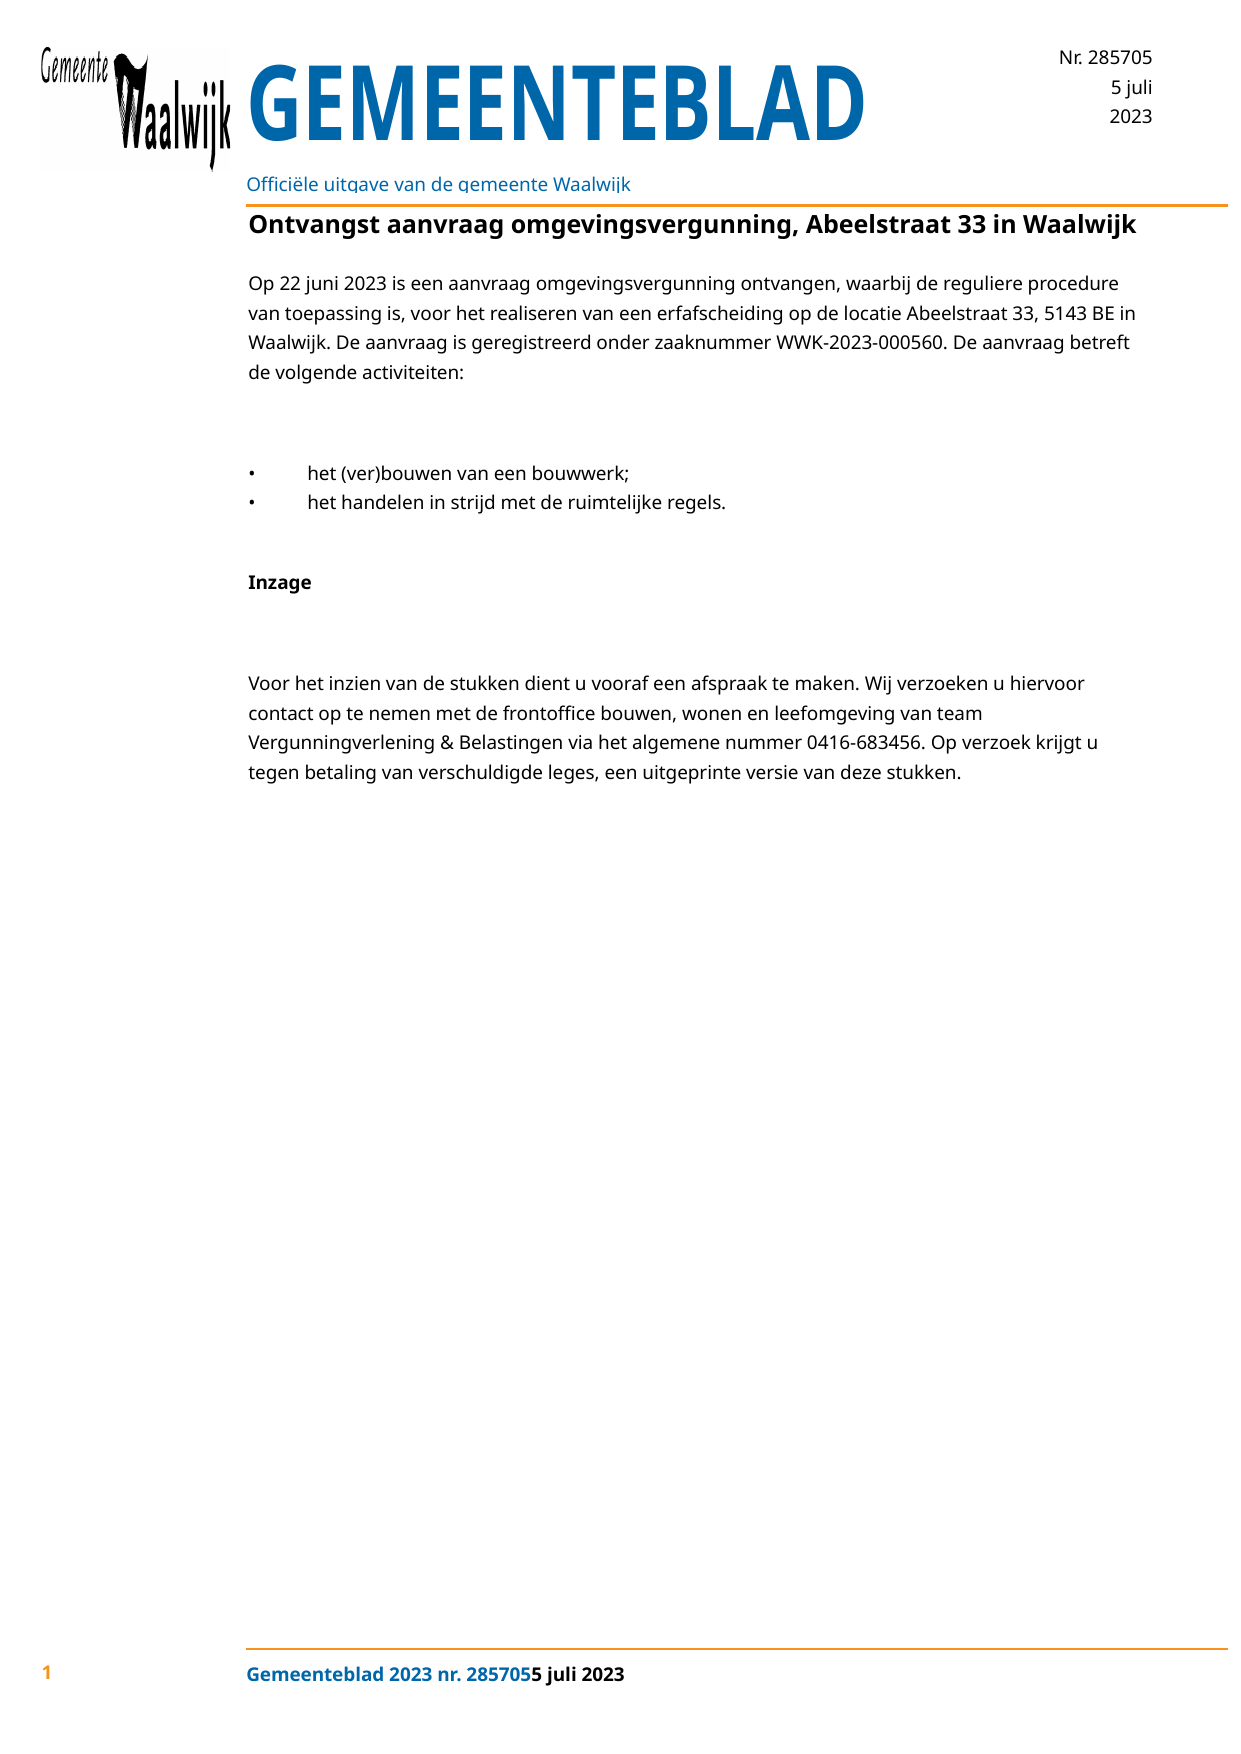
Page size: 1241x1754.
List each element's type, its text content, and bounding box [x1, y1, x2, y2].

list het handelen in strijd met de ruimtelijke regels. [248, 489, 1152, 515]
text Voor het inzien van de stukken dient u vooraf een afspraak te maken. Wij verzoeken u hiervoor contact op te nemen met de frontoffice bouwen, wonen en leefomgeving van team Vergunningverlening & Belastingen via het algemene nummer 0416-683456. Op verzoek krijgt u tegen betaling van verschuldigde leges, een uitgeprinte versie van deze stukken. [248, 670, 1152, 785]
list het (ver)bouwen van een bouwwerk; [248, 460, 1152, 486]
text Inzage [248, 569, 1152, 595]
text Op 22 juni 2023 is een aanvraag omgevingsvergunning ontvangen, waarbij de reguliere procedure van toepassing is, voor het realiseren van een erfafscheiding op de locatie Abeelstraat 33, 5143 BE in Waalwijk. De aanvraag is geregistreerd onder zaaknummer WWK-2023-000560. De aanvraag betreft de volgende activiteiten: [248, 270, 1152, 385]
picture [41, 47, 231, 172]
text Ontvangst aanvraag omgevingsvergunning, Abeelstraat 33 in Waalwijk [248, 207, 1152, 241]
